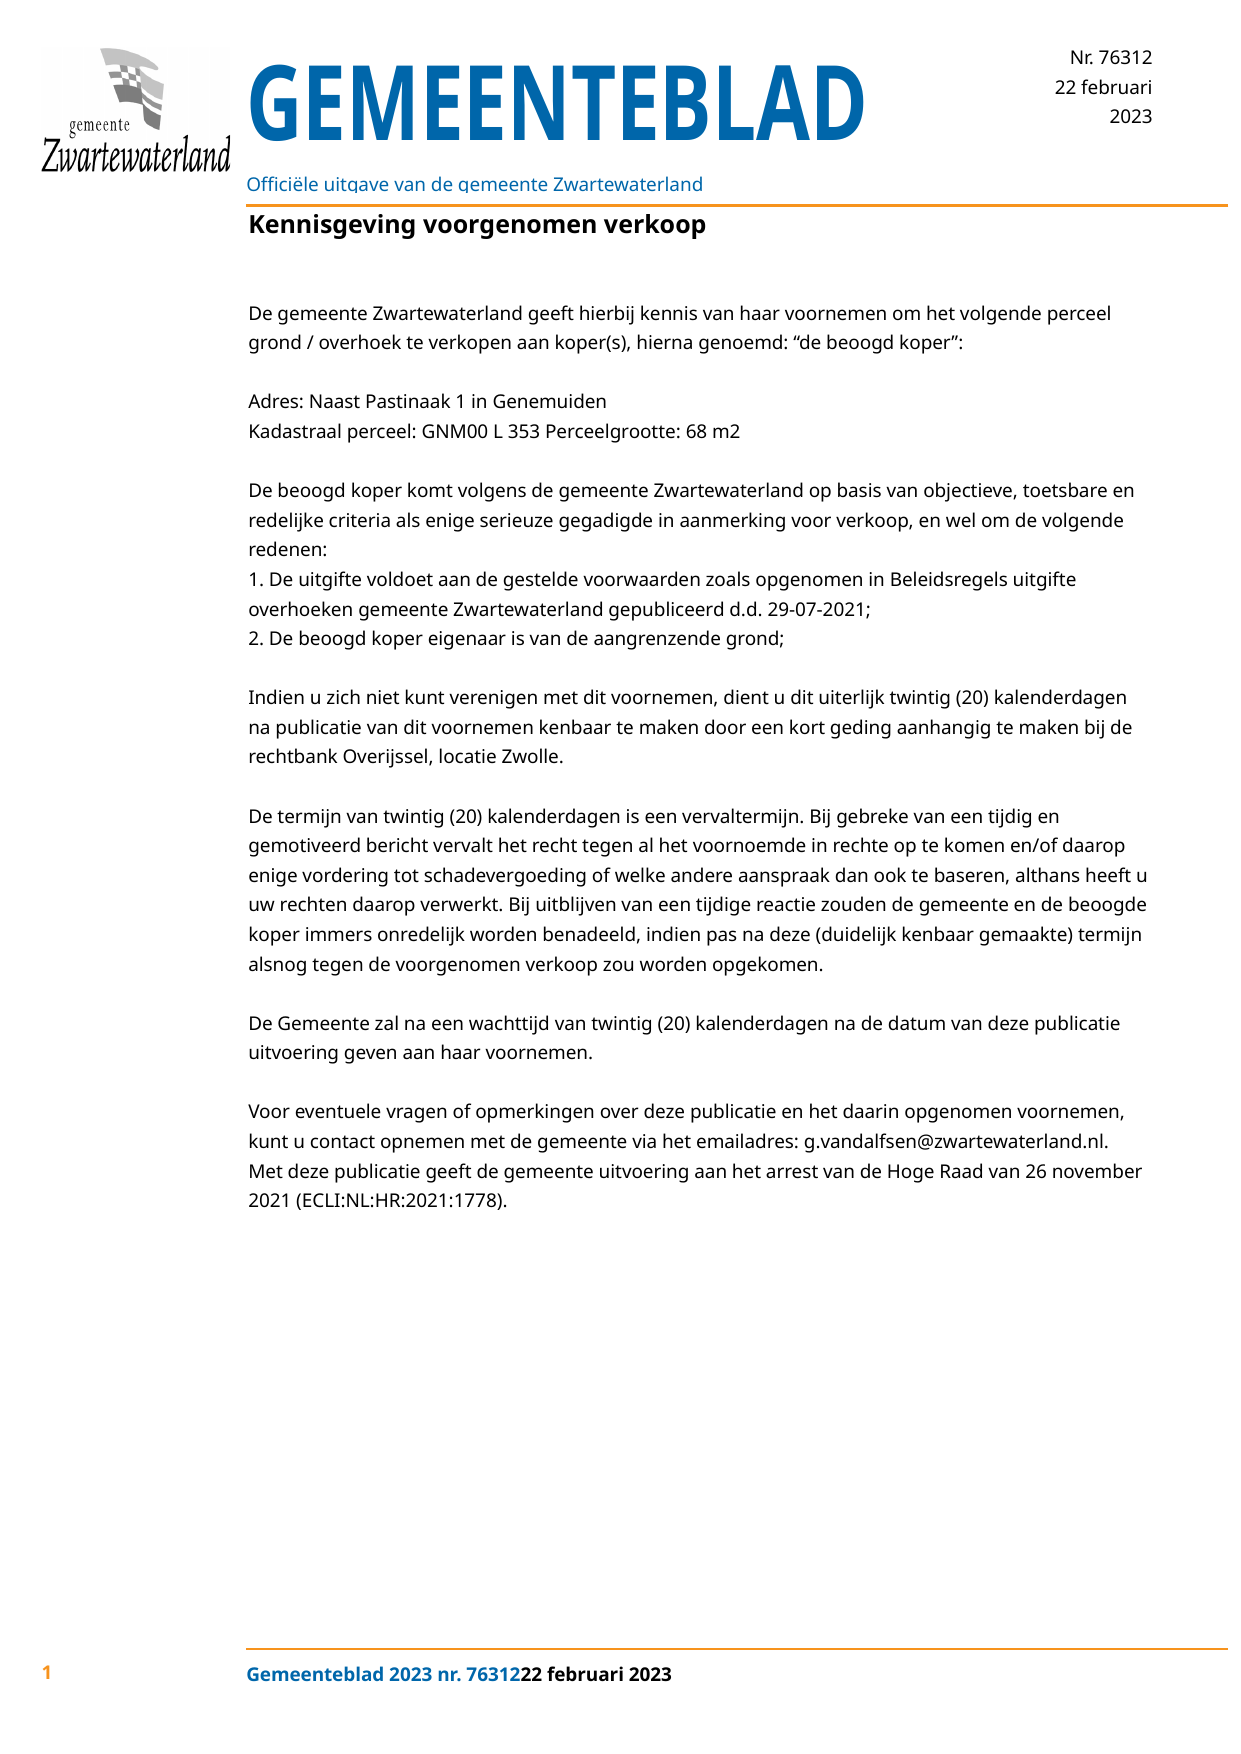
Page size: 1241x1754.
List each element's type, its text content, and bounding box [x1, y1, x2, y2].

text Met deze publicatie geeft de gemeente uitvoering aan het arrest van de Hoge Raad van 26 november 2021 (ECLI:NL:HR:2021:1778). [248, 1158, 1152, 1213]
text 1. De uitgifte voldoet aan de gestelde voorwaarden zoals opgenomen in Beleidsregels uitgifte overhoeken gemeente Zwartewaterland gepubliceerd d.d. 29-07-2021; [248, 566, 1152, 621]
text Voor eventuele vragen of opmerkingen over deze publicatie en het daarin opgenomen voornemen, kunt u contact opnemen met de gemeente via het emailadres: g.vandalfsen@zwartewaterland.nl. [248, 1099, 1152, 1154]
text De beoogd koper komt volgens de gemeente Zwartewaterland op basis van objectieve, toetsbare en redelijke criteria als enige serieuze gegadigde in aanmerking voor verkoop, en wel om de volgende redenen: [248, 477, 1152, 562]
text Indien u zich niet kunt verenigen met dit voornemen, dient u dit uiterlijk twintig (20) kalenderdagen na publicatie van dit voornemen kenbaar te maken door een kort geding aanhangig te maken bij de rechtbank Overijssel, locatie Zwolle. [248, 684, 1152, 769]
text De Gemeente zal na een wachttijd van twintig (20) kalenderdagen na de datum van deze publicatie uitvoering geven aan haar voornemen. [248, 1010, 1152, 1065]
text Kadastraal perceel: GNM00 L 353 Perceelgrootte: 68 m2 [248, 418, 1152, 444]
text Kennisgeving voorgenomen verkoop [248, 207, 1152, 241]
text De termijn van twintig (20) kalenderdagen is een vervaltermijn. Bij gebreke van een tijdig en gemotiveerd bericht vervalt het recht tegen al het voornoemde in rechte op te komen en/of daarop enige vordering tot schadevergoeding of welke andere aanspraak dan ook te baseren, althans heeft u uw rechten daarop verwerkt. Bij uitblijven van een tijdige reactie zouden de gemeente en de beoogde koper immers onredelijk worden benadeeld, indien pas na deze (duidelijk kenbaar gemaakte) termijn alsnog tegen de voorgenomen verkoop zou worden opgekomen. [248, 803, 1152, 976]
text 2. De beoogd koper eigenaar is van de aangrenzende grond; [248, 625, 1152, 651]
text Adres: Naast Pastinaak 1 in Genemuiden [248, 389, 1152, 414]
picture [41, 47, 231, 172]
text De gemeente Zwartewaterland geeft hierbij kennis van haar voornemen om het volgende perceel grond / overhoek te verkopen aan koper(s), hierna genoemd: “de beoogd koper”: [248, 300, 1152, 355]
